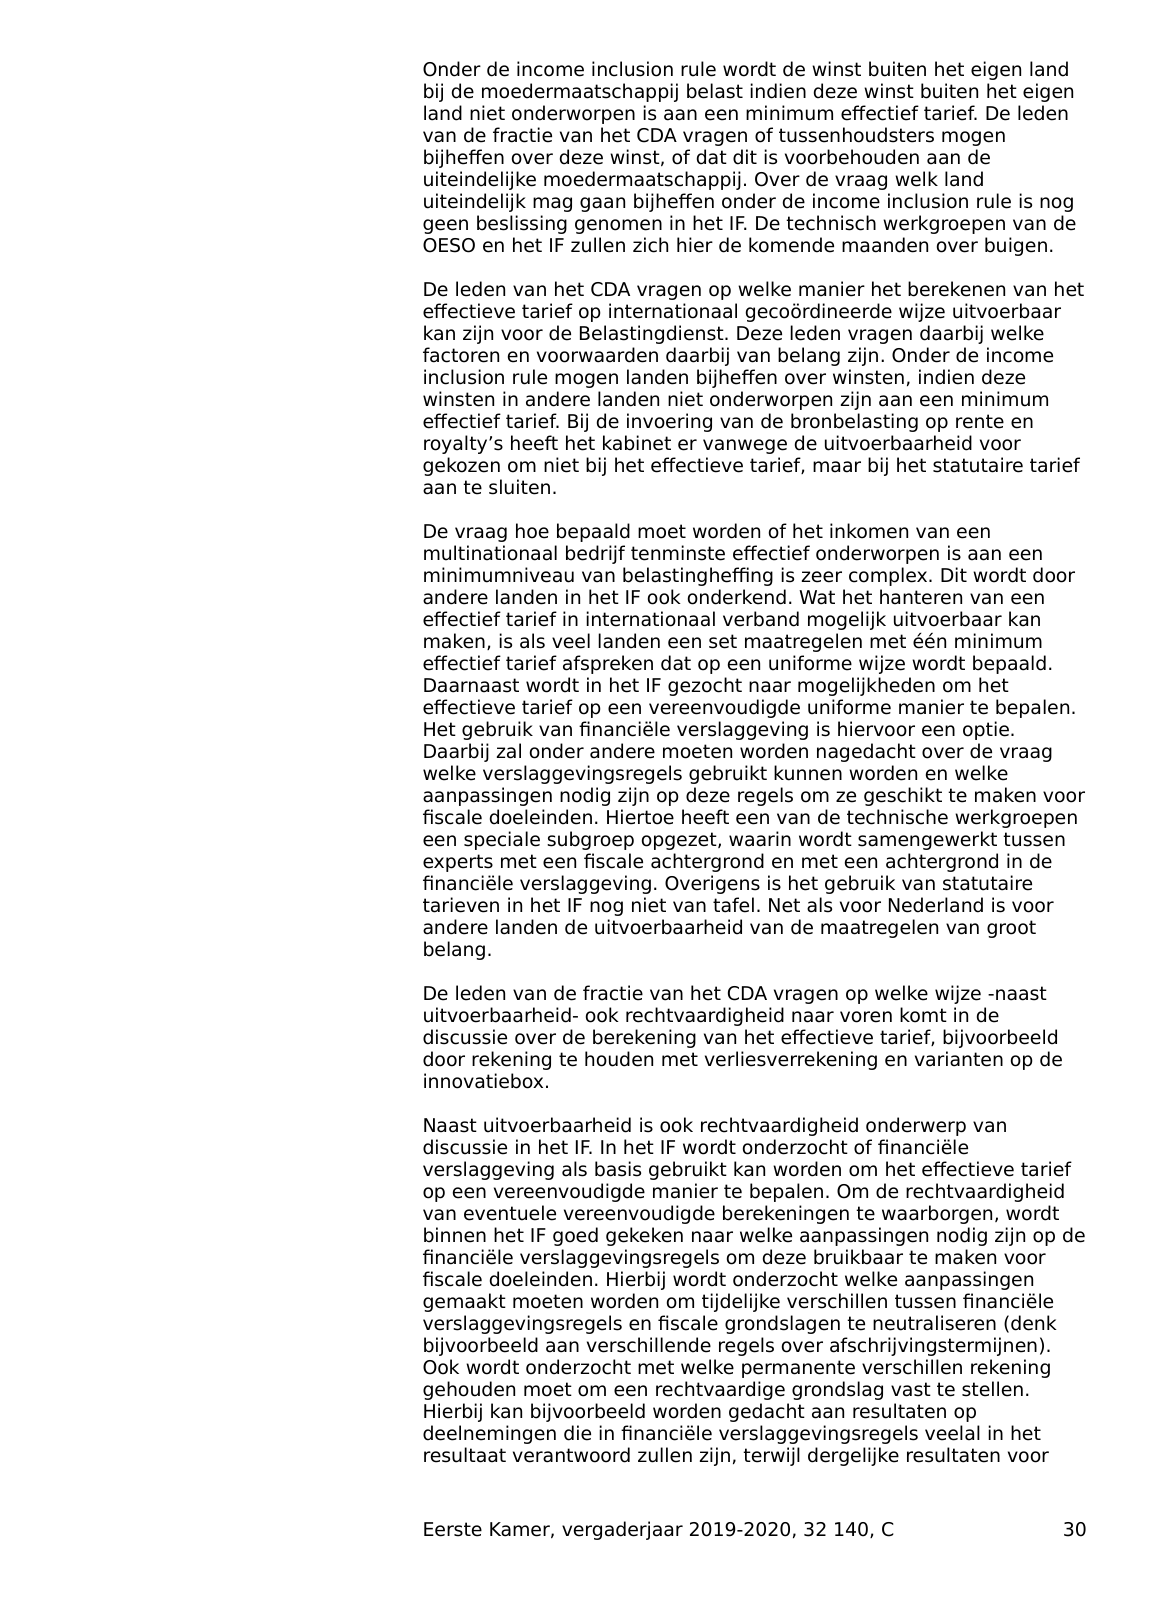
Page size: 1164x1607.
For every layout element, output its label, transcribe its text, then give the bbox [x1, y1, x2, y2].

text Onder de income inclusion rule wordt de winst buiten het eigen land bij de moedermaatschappij belast indien deze winst buiten het eigen land niet onderworpen is aan een minimum effectief tarief. De leden van de fractie van het CDA vragen of tussenhoudsters mogen bijheffen over deze winst, of dat dit is voorbehouden aan de uiteindelijke moedermaatschappij. Over de vraag welk land uiteindelijk mag gaan bijheffen onder de income inclusion rule is nog geen beslissing genomen in het IF. De technisch werkgroepen van de OESO en het IF zullen zich hier de komende maanden over buigen. [422, 59, 1087, 257]
text Naast uitvoerbaarheid is ook rechtvaardigheid onderwerp van discussie in het IF. In het IF wordt onderzocht of financiële verslaggeving als basis gebruikt kan worden om het effectieve tarief op een vereenvoudigde manier te bepalen. Om de rechtvaardigheid van eventuele vereenvoudigde berekeningen te waarborgen, wordt binnen het IF goed gekeken naar welke aanpassingen nodig zijn op de financiële verslaggevingsregels om deze bruikbaar te maken voor fiscale doeleinden. Hierbij wordt onderzocht welke aanpassingen gemaakt moeten worden om tijdelijke verschillen tussen financiële verslaggevingsregels en fiscale grondslagen te neutraliseren (denk bijvoorbeeld aan verschillende regels over afschrijvingstermijnen). Ook wordt onderzocht met welke permanente verschillen rekening gehouden moet om een rechtvaardige grondslag vast te stellen. Hierbij kan bijvoorbeeld worden gedacht aan resultaten op deelnemingen die in financiële verslaggevingsregels veelal in het resultaat verantwoord zullen zijn, terwijl dergelijke resultaten voor [422, 1115, 1087, 1467]
text De leden van de fractie van het CDA vragen op welke wijze -naast uitvoerbaarheid- ook rechtvaardigheid naar voren komt in de discussie over de berekening van het effectieve tarief, bijvoorbeeld door rekening te houden met verliesverrekening en varianten op de innovatiebox. [422, 983, 1087, 1093]
text De vraag hoe bepaald moet worden of het inkomen van een multinationaal bedrijf tenminste effectief onderworpen is aan een minimumniveau van belastingheffing is zeer complex. Dit wordt door andere landen in het IF ook onderkend. Wat het hanteren van een effectief tarief in internationaal verband mogelijk uitvoerbaar kan maken, is als veel landen een set maatregelen met één minimum effectief tarief afspreken dat op een uniforme wijze wordt bepaald. Daarnaast wordt in het IF gezocht naar mogelijkheden om het effectieve tarief op een vereenvoudigde uniforme manier te bepalen. Het gebruik van financiële verslaggeving is hiervoor een optie. Daarbij zal onder andere moeten worden nagedacht over de vraag welke verslaggevingsregels gebruikt kunnen worden en welke aanpassingen nodig zijn op deze regels om ze geschikt te maken voor fiscale doeleinden. Hiertoe heeft een van de technische werkgroepen een speciale subgroep opgezet, waarin wordt samengewerkt tussen experts met een fiscale achtergrond en met een achtergrond in de financiële verslaggeving. Overigens is het gebruik van statutaire tarieven in het IF nog niet van tafel. Net als voor Nederland is voor andere landen de uitvoerbaarheid van de maatregelen van groot belang. [422, 521, 1087, 961]
text De leden van het CDA vragen op welke manier het berekenen van het effectieve tarief op internationaal gecoördineerde wijze uitvoerbaar kan zijn voor de Belastingdienst. Deze leden vragen daarbij welke factoren en voorwaarden daarbij van belang zijn. Onder de income inclusion rule mogen landen bijheffen over winsten, indien deze winsten in andere landen niet onderworpen zijn aan een minimum effectief tarief. Bij de invoering van de bronbelasting op rente en royalty’s heeft het kabinet er vanwege de uitvoerbaarheid voor gekozen om niet bij het effectieve tarief, maar bij het statutaire tarief aan te sluiten. [422, 279, 1087, 499]
